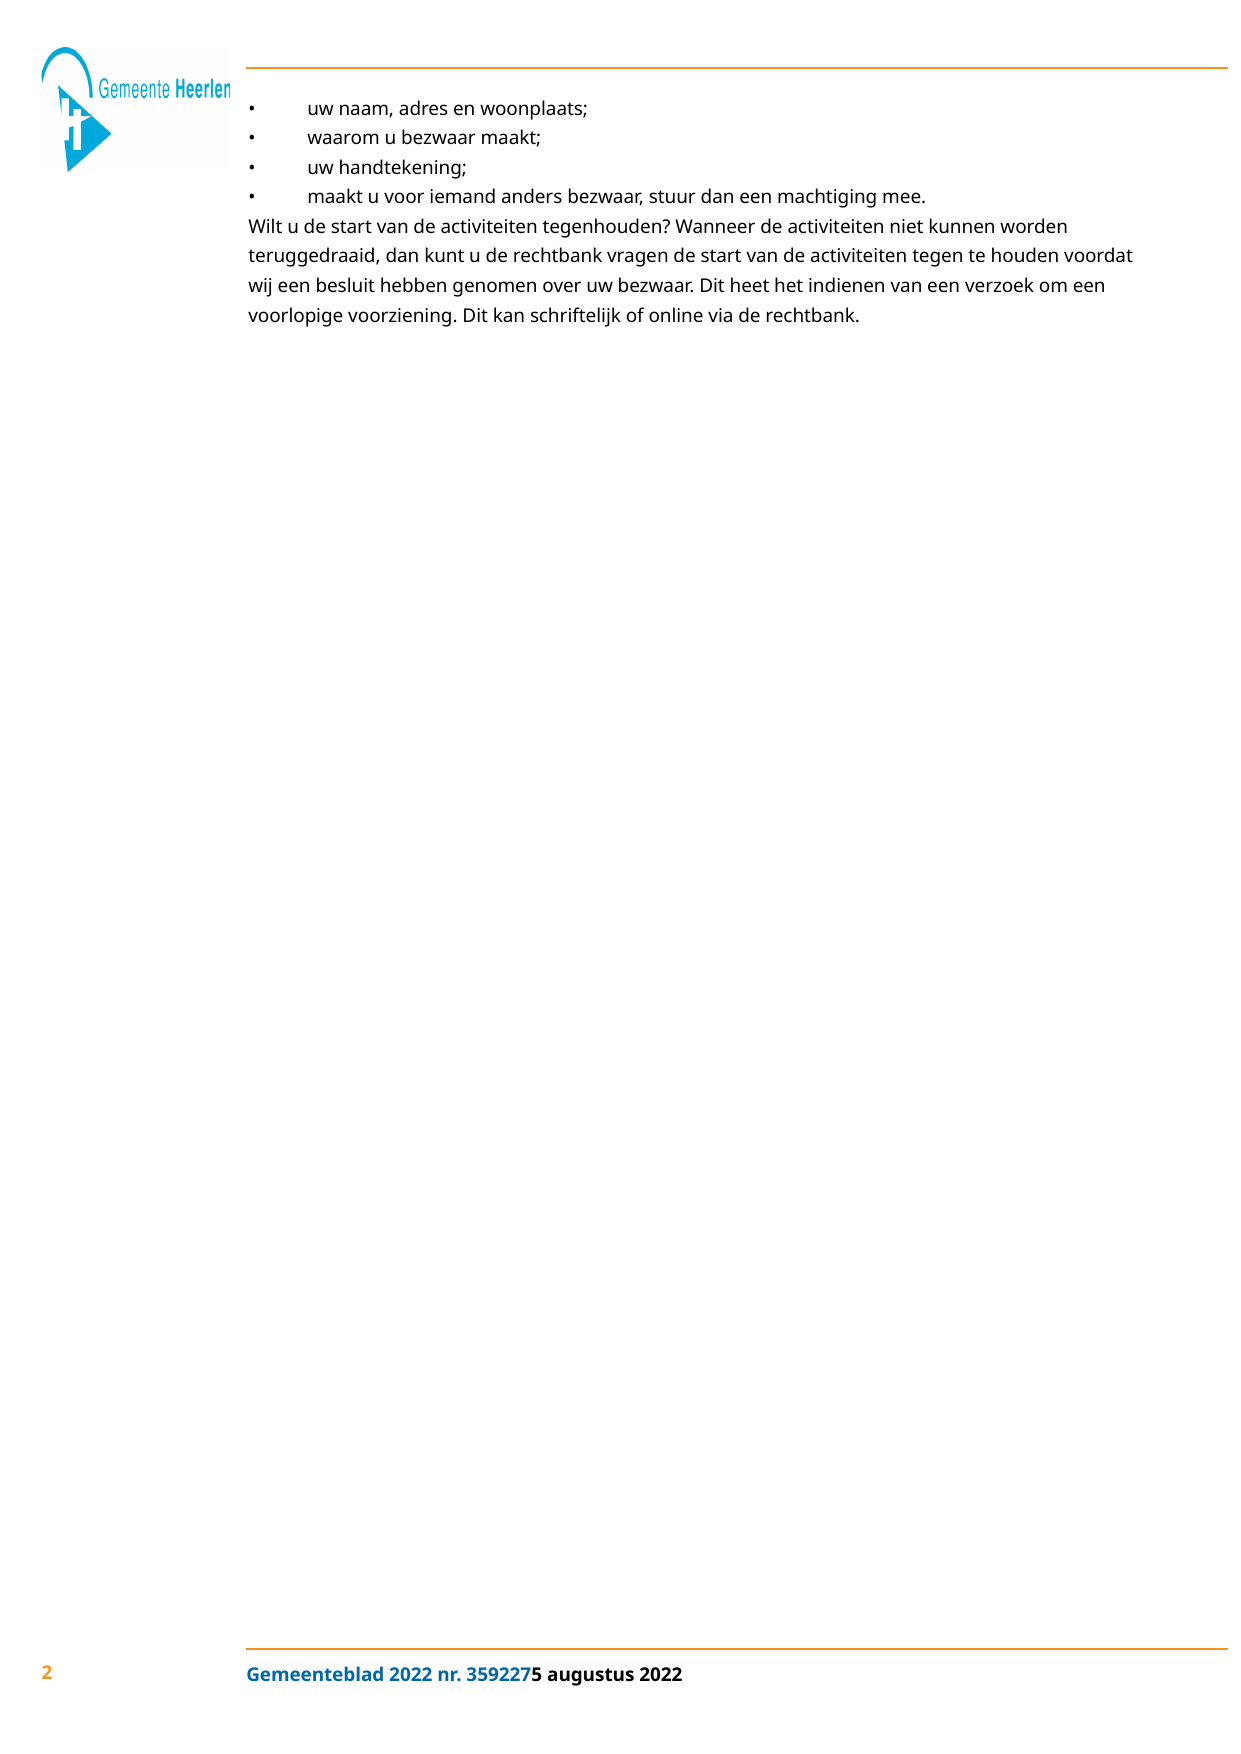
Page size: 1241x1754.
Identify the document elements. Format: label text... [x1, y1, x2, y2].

picture [41, 47, 231, 172]
list uw handtekening; [248, 154, 1152, 180]
list maakt u voor iemand anders bezwaar, stuur dan een machtiging mee. [248, 183, 1152, 209]
list waarom u bezwaar maakt; [248, 124, 1152, 150]
list uw naam, adres en woonplaats; [248, 95, 1152, 121]
picture [41, 47, 59, 70]
text Wilt u de start van de activiteiten tegenhouden? Wanneer de activiteiten niet kunnen worden teruggedraaid, dan kunt u de rechtbank vragen de start van de activiteiten tegen te houden voordat wij een besluit hebben genomen over uw bezwaar. Dit heet het indienen van een verzoek om een voorlopige voorziening. Dit kan schriftelijk of online via de rechtbank. [248, 213, 1152, 328]
